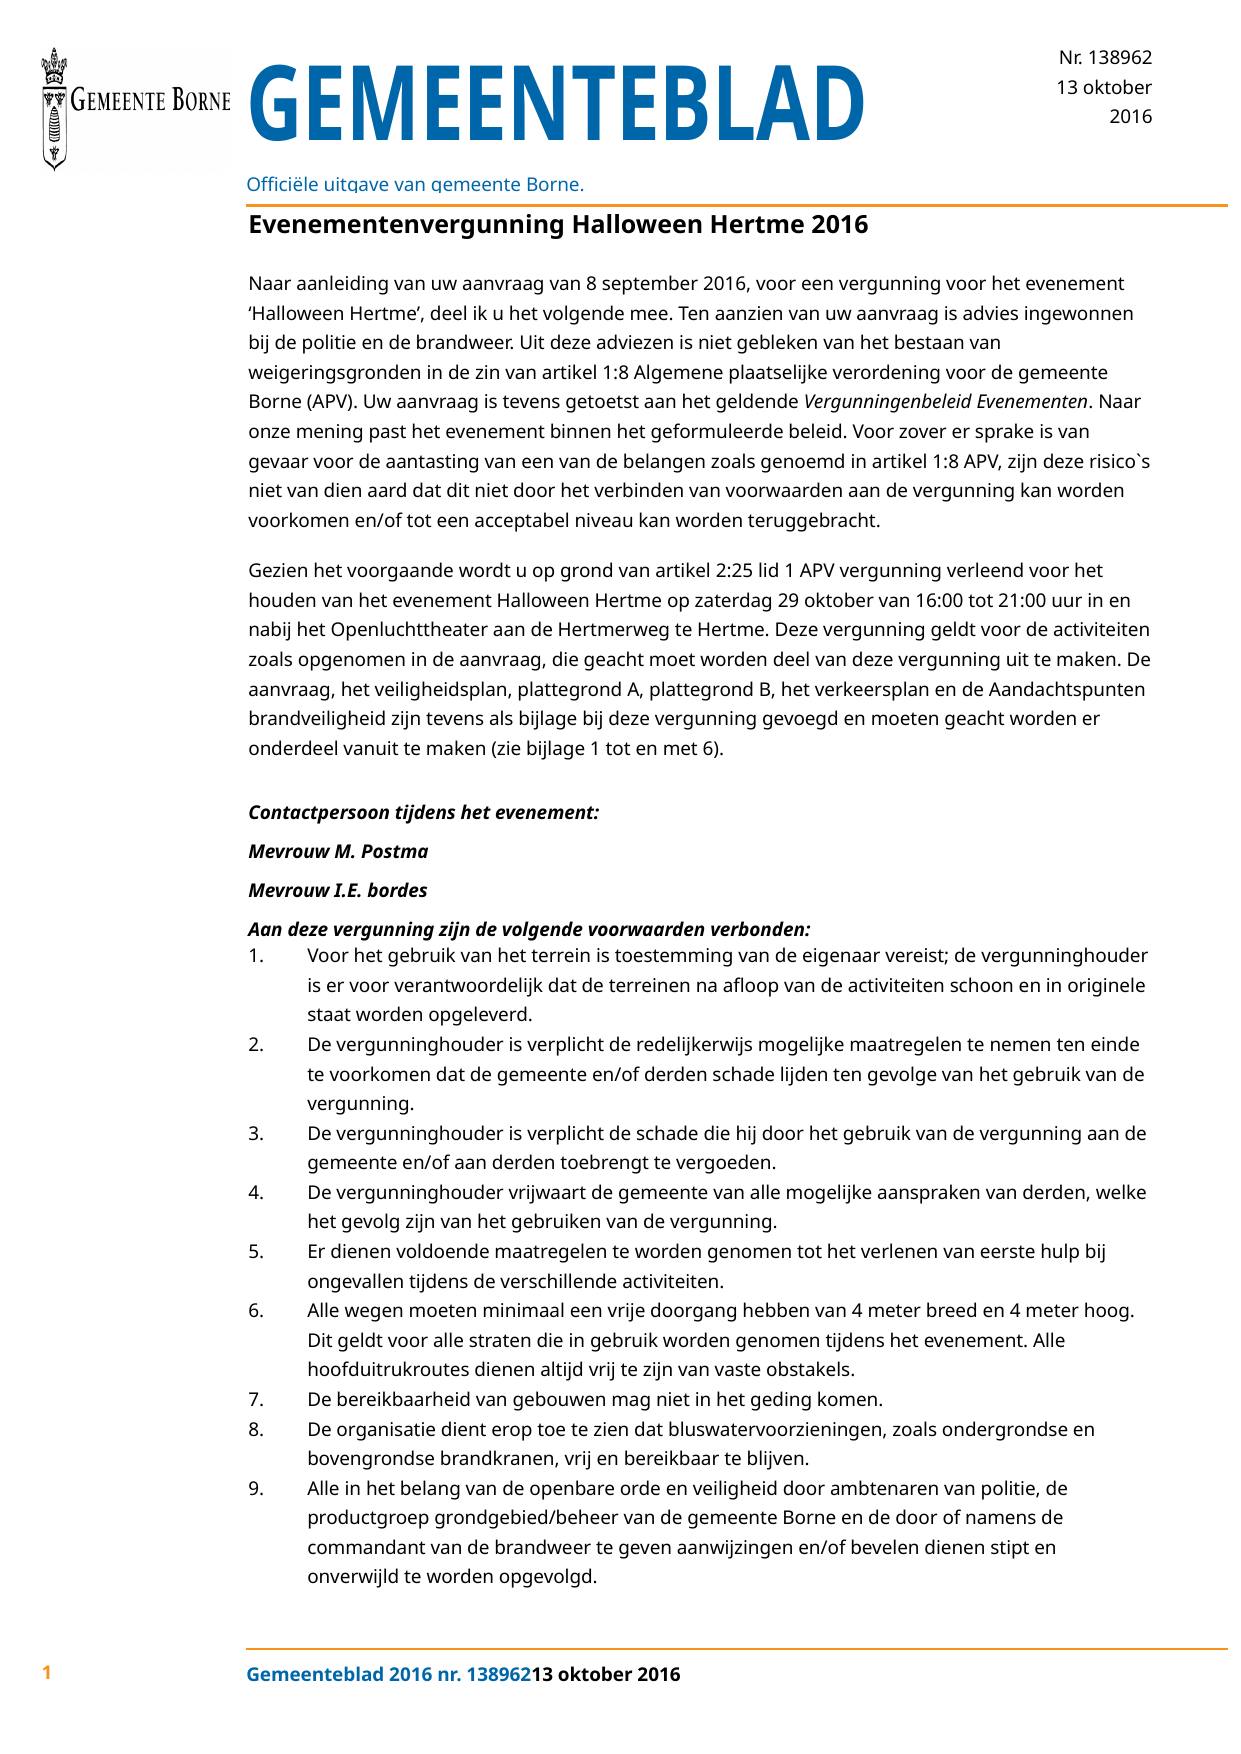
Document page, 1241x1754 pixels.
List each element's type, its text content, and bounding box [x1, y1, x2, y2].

list De bereikbaarheid van gebouwen mag niet in het geding komen. [248, 1386, 1152, 1412]
list Alle wegen moeten minimaal een vrije doorgang hebben van 4 meter breed en 4 meter hoog. Dit geldt voor alle straten die in gebruik worden genomen tijdens het evenement. Alle hoofduitrukroutes dienen altijd vrij te zijn van vaste obstakels. [248, 1297, 1152, 1382]
text Mevrouw I.E. bordes [248, 877, 1152, 903]
text Evenementenvergunning Halloween Hertme 2016 [248, 207, 1152, 241]
picture [41, 47, 231, 172]
text Aan deze vergunning zijn de volgende voorwaarden verbonden: [248, 917, 1152, 942]
list De vergunninghouder is verplicht de schade die hij door het gebruik van de vergunning aan de gemeente en/of aan derden toebrengt te vergoeden. [248, 1120, 1152, 1175]
list De vergunninghouder vrijwaart de gemeente van alle mogelijke aanspraken van derden, welke het gevolg zijn van het gebruiken van de vergunning. [248, 1179, 1152, 1234]
list Voor het gebruik van het terrein is toestemming van de eigenaar vereist; de vergunninghouder is er voor verantwoordelijk dat de terreinen na afloop van de activiteiten schoon en in originele staat worden opgeleverd. [248, 942, 1152, 1027]
text Mevrouw M. Postma [248, 838, 1152, 864]
text Naar aanleiding van uw aanvraag van 8 september 2016, voor een vergunning voor het evenement ‘Halloween Hertme’, deel ik u het volgende mee. Ten aanzien van uw aanvraag is advies ingewonnen bij de politie en de brandweer. Uit deze adviezen is niet gebleken van het bestaan van weigeringsgronden in de zin van artikel 1:8 Algemene plaatselijke verordening voor de gemeente Borne (APV). Uw aanvraag is tevens getoetst aan het geldende Vergunningenbeleid Evenementen. Naar onze mening past het evenement binnen het geformuleerde beleid. Voor zover er sprake is van gevaar voor de aantasting van een van de belangen zoals genoemd in artikel 1:8 APV, zijn deze risico`s niet van dien aard dat dit niet door het verbinden van voorwaarden aan de vergunning kan worden voorkomen en/of tot een acceptabel niveau kan worden teruggebracht. [248, 270, 1152, 533]
list De vergunninghouder is verplicht de redelijkerwijs mogelijke maatregelen te nemen ten einde te voorkomen dat de gemeente en/of derden schade lijden ten gevolge van het gebruik van de vergunning. [248, 1031, 1152, 1116]
list Er dienen voldoende maatregelen te worden genomen tot het verlenen van eerste hulp bij ongevallen tijdens de verschillende activiteiten. [248, 1238, 1152, 1293]
list Alle in het belang van de openbare orde en veiligheid door ambtenaren van politie, de productgroep grondgebied/beheer van de gemeente Borne en de door of namens de commandant van de brandweer te geven aanwijzingen en/of bevelen dienen stipt en onverwijld te worden opgevolgd. [248, 1475, 1152, 1589]
text Contactpersoon tijdens het evenement: [248, 799, 1152, 824]
text Gezien het voorgaande wordt u op grond van artikel 2:25 lid 1 APV vergunning verleend voor het houden van het evenement Halloween Hertme op zaterdag 29 oktober van 16:00 tot 21:00 uur in en nabij het Openluchttheater aan de Hertmerweg te Hertme. Deze vergunning geldt voor de activiteiten zoals opgenomen in de aanvraag, die geacht moet worden deel van deze vergunning uit te maken. De aanvraag, het veiligheidsplan, plattegrond A, plattegrond B, het verkeersplan en de Aandachtspunten brandveiligheid zijn tevens als bijlage bij deze vergunning gevoegd en moeten geacht worden er onderdeel vanuit te maken (zie bijlage 1 tot en met 6). [248, 557, 1152, 761]
list De organisatie dient erop toe te zien dat bluswatervoorzieningen, zoals ondergrondse en bovengrondse brandkranen, vrij en bereikbaar te blijven. [248, 1416, 1152, 1471]
